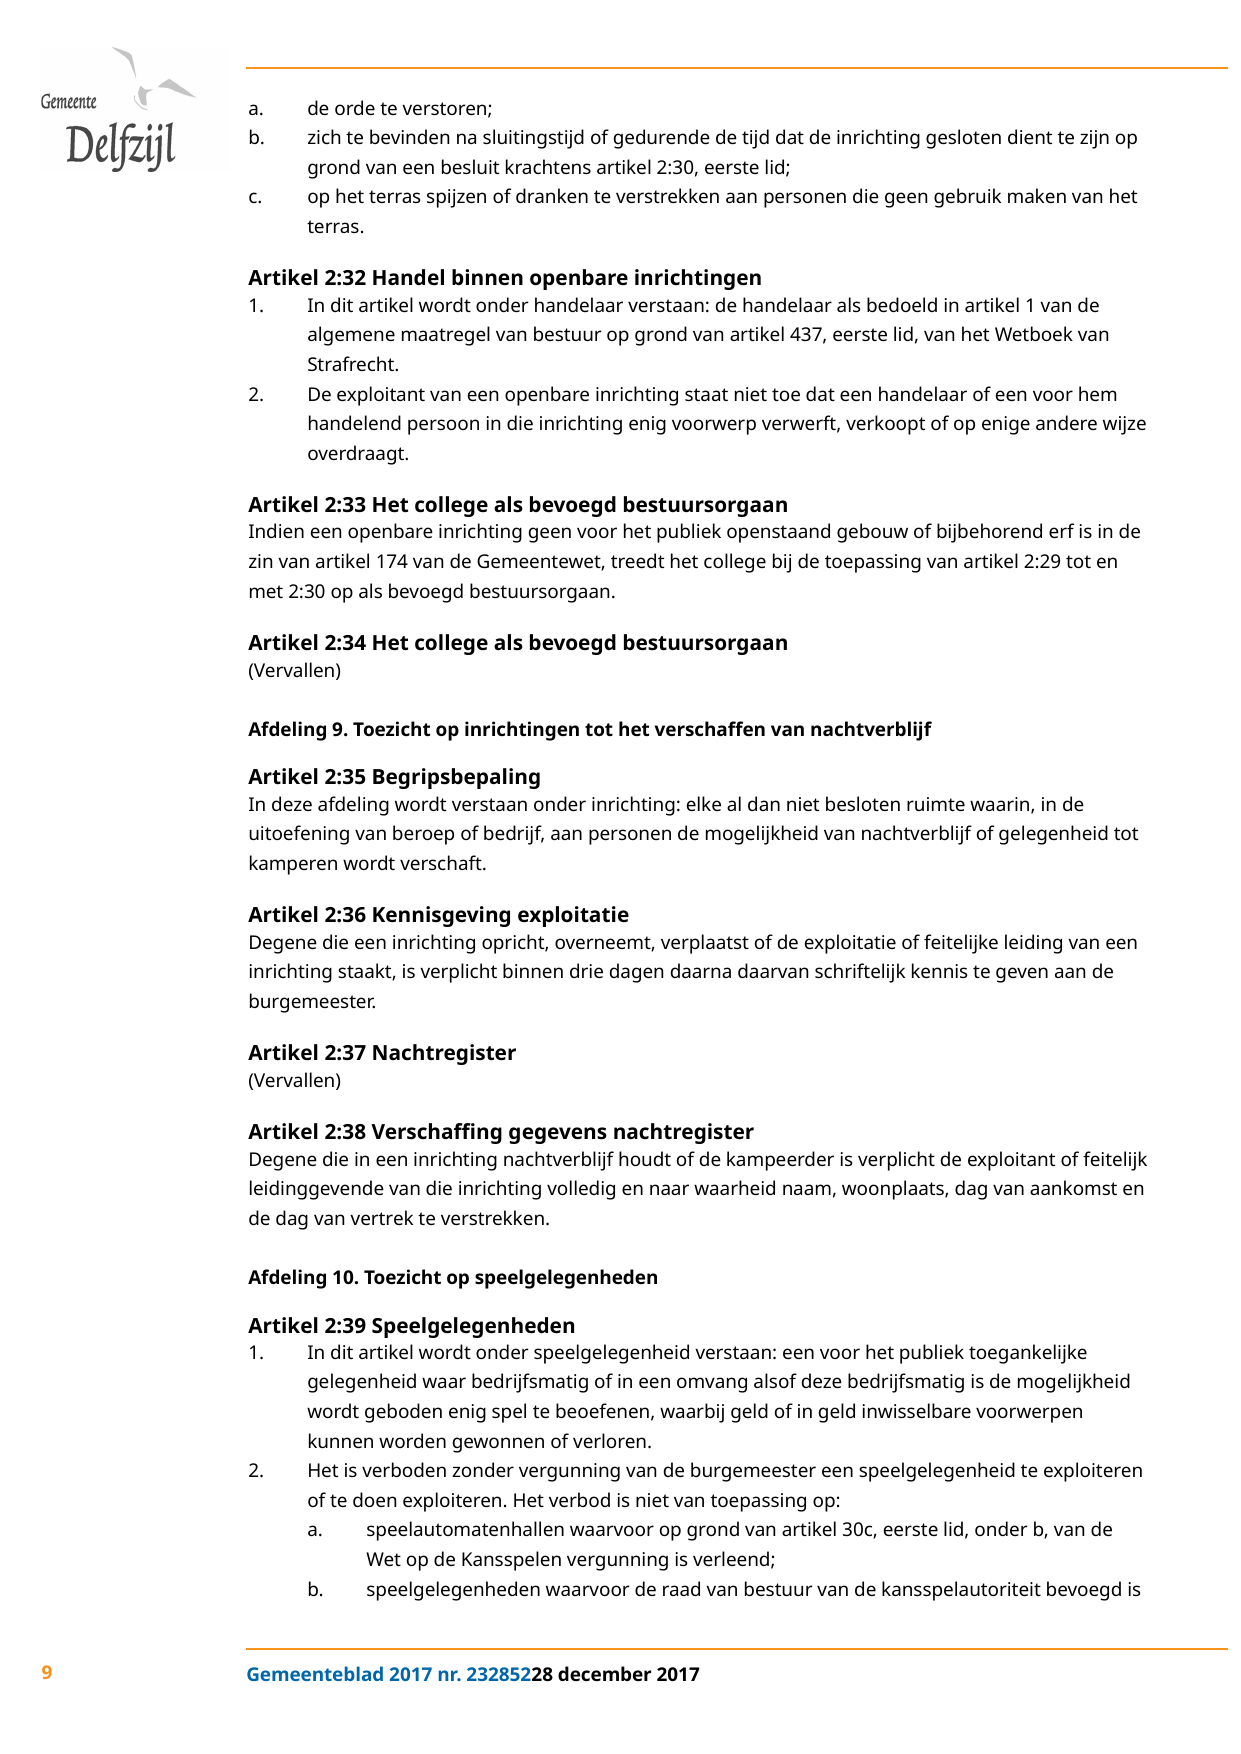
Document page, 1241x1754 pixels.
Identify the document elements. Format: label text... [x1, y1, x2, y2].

text In deze afdeling wordt verstaan onder inrichting: elke al dan niet besloten ruimte waarin, in de uitoefening van beroep of bedrijf, aan personen de mogelijkheid van nachtverblijf of gelegenheid tot kamperen wordt verschaft. [248, 791, 1152, 876]
text Afdeling 9. Toezicht op inrichtingen tot het verschaffen van nachtverblijf [248, 716, 1152, 742]
text Indien een openbare inrichting geen voor het publiek openstaand gebouw of bijbehorend erf is in de zin van artikel 174 van de Gemeentewet, treedt het college bij de toepassing van artikel 2:29 tot en met 2:30 op als bevoegd bestuursorgaan. [248, 519, 1152, 604]
text Artikel 2:34 Het college als bevoegd bestuursorgaan [248, 628, 1152, 657]
list In dit artikel wordt onder handelaar verstaan: de handelaar als bedoeld in artikel 1 van de algemene maatregel van bestuur op grond van artikel 437, eerste lid, van het Wetboek van Strafrecht. [248, 292, 1152, 377]
text Degene die een inrichting opricht, overneemt, verplaatst of de exploitatie of feitelijke leiding van een inrichting staakt, is verplicht binnen drie dagen daarna daarvan schriftelijk kennis te geven aan de burgemeester. [248, 929, 1152, 1014]
text (Vervallen) [248, 657, 1152, 682]
list de orde te verstoren; [248, 95, 1152, 121]
text Artikel 2:37 Nachtregister [248, 1038, 1152, 1067]
text Artikel 2:38 Verschaffing gegevens nachtregister [248, 1117, 1152, 1146]
picture [41, 47, 231, 172]
text Artikel 2:35 Begripsbepaling [248, 762, 1152, 791]
text Artikel 2:36 Kennisgeving exploitatie [248, 901, 1152, 929]
text Artikel 2:32 Handel binnen openbare inrichtingen [248, 263, 1152, 292]
list De exploitant van een openbare inrichting staat niet toe dat een handelaar of een voor hem handelend persoon in die inrichting enig voorwerp verwerft, verkoopt of op enige andere wijze overdraagt. [248, 381, 1152, 466]
list speelgelegenheden waarvoor de raad van bestuur van de kansspelautoriteit bevoegd is [307, 1576, 1152, 1602]
list speelautomatenhallen waarvoor op grond van artikel 30c, eerste lid, onder b, van de Wet op de Kansspelen vergunning is verleend; [307, 1517, 1152, 1572]
list op het terras spijzen of dranken te verstrekken aan personen die geen gebruik maken van het terras. [248, 183, 1152, 239]
list In dit artikel wordt onder speelgelegenheid verstaan: een voor het publiek toegankelijke gelegenheid waar bedrijfsmatig of in een omvang alsof deze bedrijfsmatig is de mogelijkheid wordt geboden enig spel te beoefenen, waarbij geld of in geld inwisselbare voorwerpen kunnen worden gewonnen of verloren. [248, 1339, 1152, 1454]
list Het is verboden zonder vergunning van de burgemeester een speelgelegenheid te exploiteren of te doen exploiteren. Het verbod is niet van toepassing op: [248, 1457, 1152, 1513]
text Artikel 2:33 Het college als bevoegd bestuursorgaan [248, 490, 1152, 519]
text Degene die in een inrichting nachtverblijf houdt of de kampeerder is verplicht de exploitant of feitelijk leidinggevende van die inrichting volledig en naar waarheid naam, woonplaats, dag van aankomst en de dag van vertrek te verstrekken. [248, 1146, 1152, 1231]
text Artikel 2:39 Speelgelegenheden [248, 1311, 1152, 1339]
list zich te bevinden na sluitingstijd of gedurende de tijd dat de inrichting gesloten dient te zijn op grond van een besluit krachtens artikel 2:30, eerste lid; [248, 124, 1152, 180]
text Afdeling 10. Toezicht op speelgelegenheden [248, 1264, 1152, 1290]
text (Vervallen) [248, 1067, 1152, 1093]
